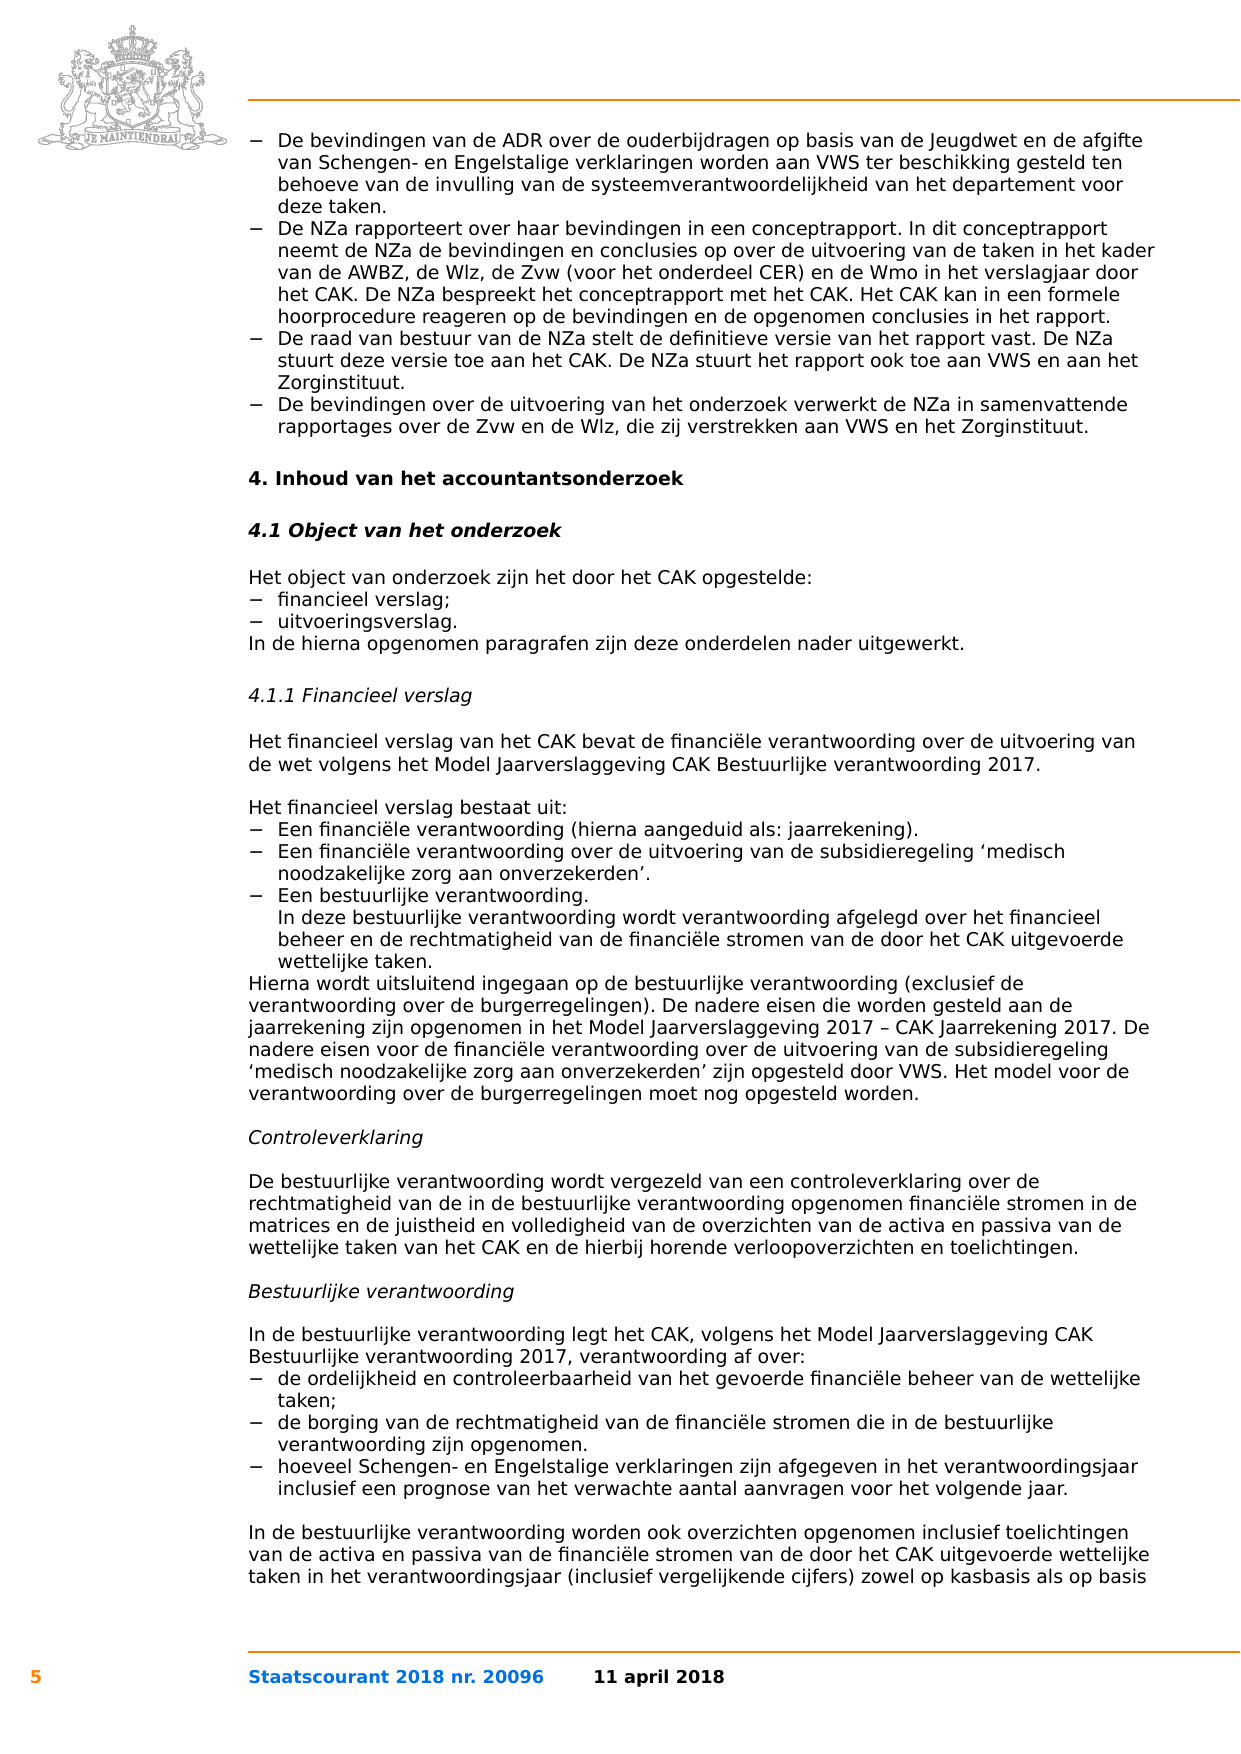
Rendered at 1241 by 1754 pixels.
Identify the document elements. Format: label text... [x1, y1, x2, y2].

subtitle 4.1.1 Financieel verslag [248, 684, 1163, 706]
text − uitvoeringsverslag. [248, 611, 1163, 632]
text − hoeveel Schengen- en Engelstalige verklaringen zijn afgegeven in het verantwoordingsjaar inclusief een prognose van het verwachte aantal aanvragen voor het volgende jaar. [248, 1456, 1163, 1500]
text − De raad van bestuur van de NZa stelt de definitieve versie van het rapport vast. De NZa stuurt deze versie toe aan het CAK. De NZa stuurt het rapport ook toe aan VWS en aan het Zorginstituut. [248, 328, 1163, 394]
text In de bestuurlijke verantwoording legt het CAK, volgens het Model Jaarverslaggeving CAK Bestuurlijke verantwoording 2017, verantwoording af over: [248, 1324, 1163, 1368]
subtitle 4.1 Object van het onderzoek [248, 519, 1163, 542]
picture [38, 25, 227, 150]
subtitle Controleverklaring [248, 1127, 1163, 1149]
text In de hierna opgenomen paragrafen zijn deze onderdelen nader uitgewerkt. [248, 632, 1163, 654]
text − de ordelijkheid en controleerbaarheid van het gevoerde financiële beheer van de wettelijke taken; [248, 1368, 1163, 1412]
subtitle 4. Inhoud van het accountantsonderzoek [248, 468, 1163, 489]
text De bestuurlijke verantwoording wordt vergezeld van een controleverklaring over de rechtmatigheid van de in de bestuurlijke verantwoording opgenomen financiële stromen in de matrices en de juistheid en volledigheid van de overzichten van de activa en passiva van de wettelijke taken van het CAK en de hierbij horende verloopoverzichten en toelichtingen. [248, 1171, 1163, 1259]
text − De bevindingen van de ADR over de ouderbijdragen op basis van de Jeugdwet en de afgifte van Schengen- en Engelstalige verklaringen worden aan VWS ter beschikking gesteld ten behoeve van de invulling van de systeemverantwoordelijkheid van het departement voor deze taken. [248, 130, 1163, 218]
text − Een financiële verantwoording (hierna aangeduid als: jaarrekening). [248, 819, 1163, 841]
text − Een financiële verantwoording over de uitvoering van de subsidieregeling ‘medisch noodzakelijke zorg aan onverzekerden’. [248, 841, 1163, 885]
text In de bestuurlijke verantwoording worden ook overzichten opgenomen inclusief toelichtingen van de activa en passiva van de financiële stromen van de door het CAK uitgevoerde wettelijke taken in het verantwoordingsjaar (inclusief vergelijkende cijfers) zowel op kasbasis als op basis [248, 1522, 1163, 1588]
text In deze bestuurlijke verantwoording wordt verantwoording afgelegd over het financieel beheer en de rechtmatigheid van de financiële stromen van de door het CAK uitgevoerde wettelijke taken. [277, 907, 1163, 973]
text Hierna wordt uitsluitend ingegaan op de bestuurlijke verantwoording (exclusief de verantwoording over de burgerregelingen). De nadere eisen die worden gesteld aan de jaarrekening zijn opgenomen in het Model Jaarverslaggeving 2017 – CAK Jaarrekening 2017. De nadere eisen voor de financiële verantwoording over de uitvoering van de subsidieregeling ‘medisch noodzakelijke zorg aan onverzekerden’ zijn opgesteld door VWS. Het model voor de verantwoording over de burgerregelingen moet nog opgesteld worden. [248, 973, 1163, 1105]
text Het financieel verslag van het CAK bevat de financiële verantwoording over de uitvoering van de wet volgens het Model Jaarverslaggeving CAK Bestuurlijke verantwoording 2017. [248, 731, 1163, 775]
text Het financieel verslag bestaat uit: [248, 797, 1163, 819]
text − Een bestuurlijke verantwoording. [248, 885, 1163, 907]
text − De bevindingen over de uitvoering van het onderzoek verwerkt de NZa in samenvattende rapportages over de Zvw en de Wlz, die zij verstrekken aan VWS en het Zorginstituut. [248, 394, 1163, 438]
subtitle Bestuurlijke verantwoording [248, 1281, 1163, 1302]
text Het object van onderzoek zijn het door het CAK opgestelde: [248, 567, 1163, 588]
text − financieel verslag; [248, 588, 1163, 611]
text − de borging van de rechtmatigheid van de financiële stromen die in de bestuurlijke verantwoording zijn opgenomen. [248, 1412, 1163, 1456]
text − De NZa rapporteert over haar bevindingen in een conceptrapport. In dit conceptrapport neemt de NZa de bevindingen en conclusies op over de uitvoering van de taken in het kader van de AWBZ, de Wlz, de Zvw (voor het onderdeel CER) en de Wmo in het verslagjaar door het CAK. De NZa bespreekt het conceptrapport met het CAK. Het CAK kan in een formele hoorprocedure reageren op de bevindingen en de opgenomen conclusies in het rapport. [248, 218, 1163, 328]
